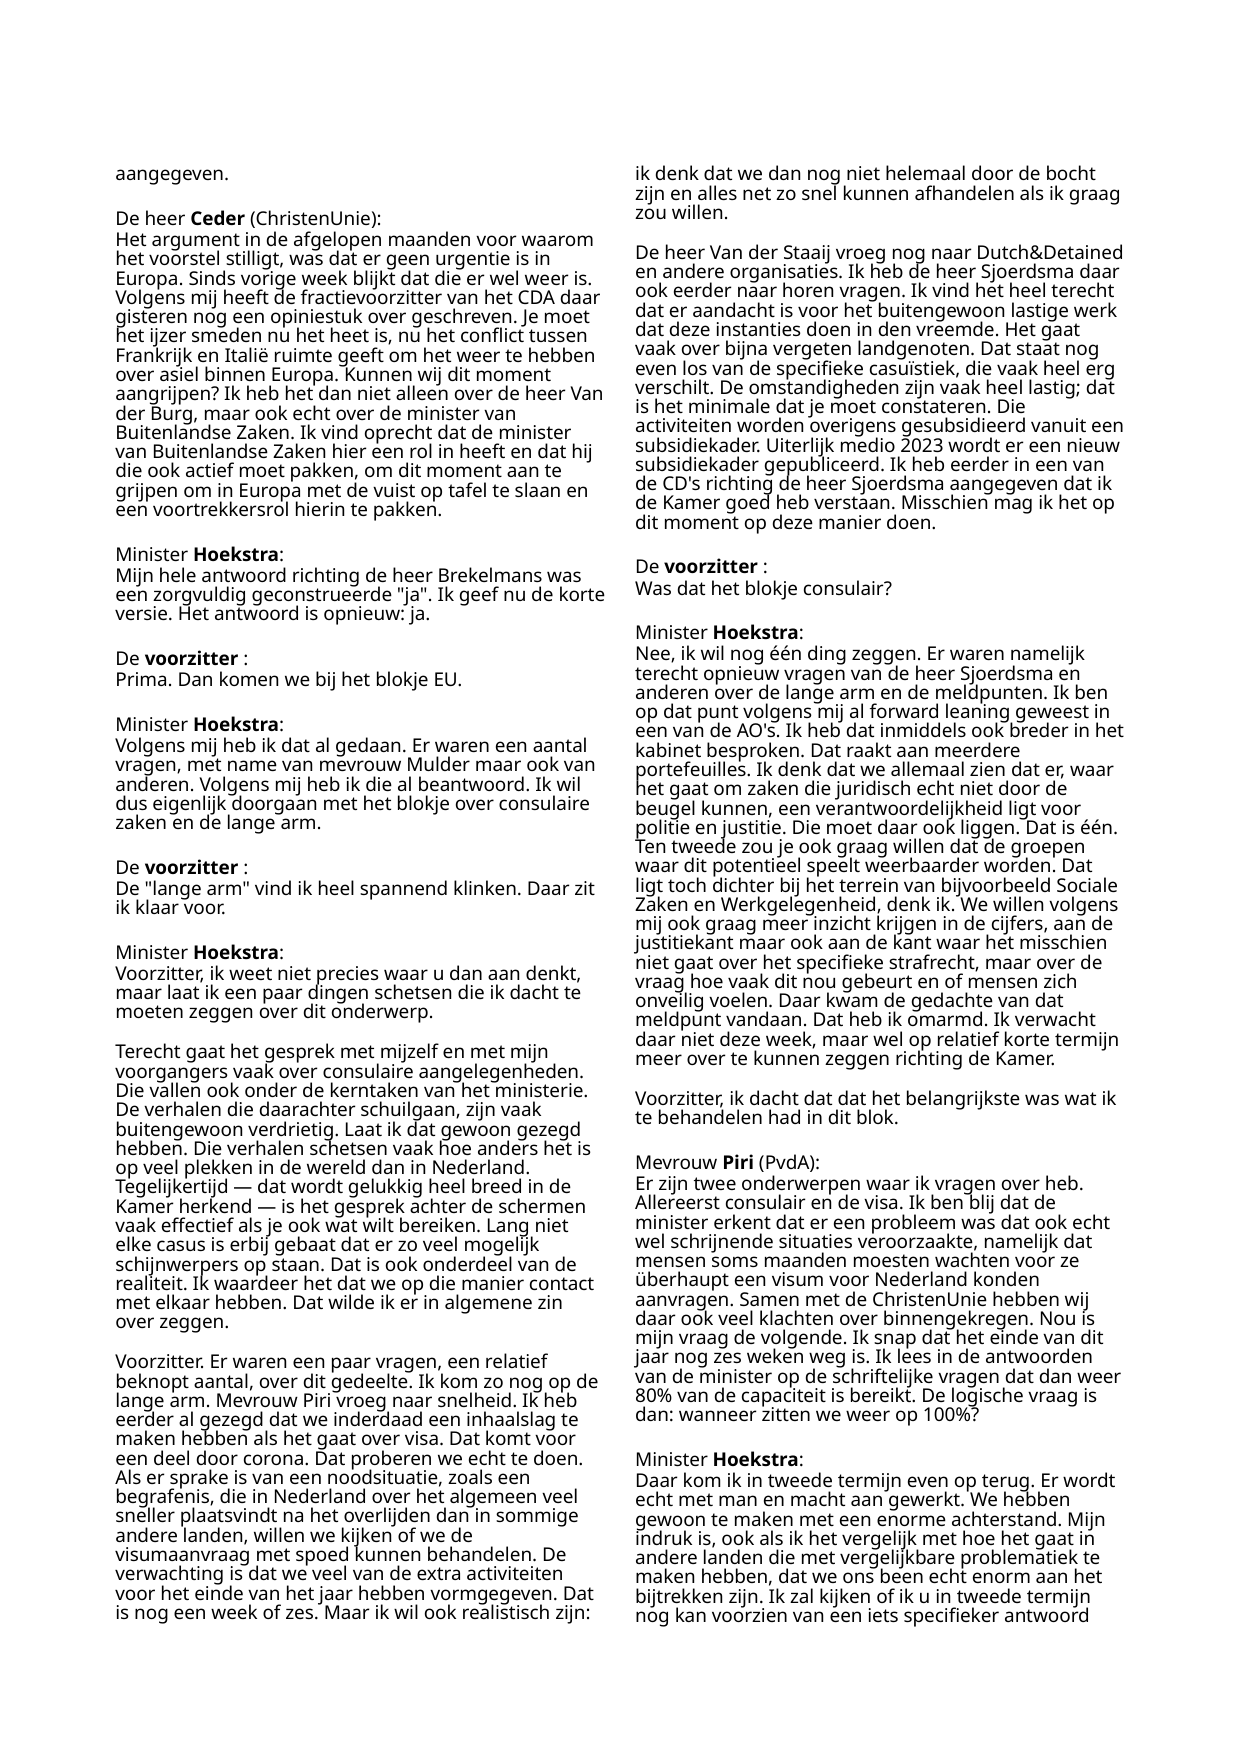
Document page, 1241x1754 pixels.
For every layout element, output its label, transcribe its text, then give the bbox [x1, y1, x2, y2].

text Nee, ik wil nog één ding zeggen. Er waren namelijk terecht opnieuw vragen van de heer Sjoerdsma en anderen over de lange arm en de meldpunten. Ik ben op dat punt volgens mij al forward leaning geweest in een van de AO's. Ik heb dat inmiddels ook breder in het kabinet besproken. Dat raakt aan meerdere portefeuilles. Ik denk dat we allemaal zien dat er, waar het gaat om zaken die juridisch echt niet door de beugel kunnen, een verantwoordelijkheid ligt voor politie en justitie. Die moet daar ook liggen. Dat is één. Ten tweede zou je ook graag willen dat de groepen waar dit potentieel speelt weerbaarder worden. Dat ligt toch dichter bij het terrein van bijvoorbeeld Sociale Zaken en Werkgelegenheid, denk ik. We willen volgens mij ook graag meer inzicht krijgen in de cijfers, aan de justitiekant maar ook aan de kant waar het misschien niet gaat over het specifieke strafrecht, maar over de vraag hoe vaak dit nou gebeurt en of mensen zich onveilig voelen. Daar kwam de gedachte van dat meldpunt vandaan. Dat heb ik omarmd. Ik verwacht daar niet deze week, maar wel op relatief korte termijn meer over te kunnen zeggen richting de Kamer. [635, 645, 1125, 1069]
text Was dat het blokje consulair? [635, 579, 1125, 599]
text ik denk dat we dan nog niet helemaal door de bocht zijn en alles net zo snel kunnen afhandelen als ik graag zou willen. [635, 165, 1125, 223]
text De voorzitter : [635, 554, 1125, 579]
text Er zijn twee onderwerpen waar ik vragen over heb. Allereerst consulair en de visa. Ik ben blij dat de minister erkent dat er een probleem was dat ook echt wel schrijnende situaties veroorzaakte, namelijk dat mensen soms maanden moesten wachten voor ze überhaupt een visum voor Nederland konden aanvragen. Samen met de ChristenUnie hebben wij daar ook veel klachten over binnengekregen. Nou is mijn vraag de volgende. Ik snap dat het einde van dit jaar nog zes weken weg is. Ik lees in de antwoorden van de minister op de schriftelijke vragen dat dan weer 80% van de capaciteit is bereikt. De logische vraag is dan: wanneer zitten we weer op 100%? [635, 1175, 1125, 1426]
text aangegeven. [115, 165, 605, 184]
text Mijn hele antwoord richting de heer Brekelmans was een zorgvuldig geconstrueerde "ja". Ik geef nu de korte versie. Het antwoord is opnieuw: ja. [115, 567, 605, 624]
text De heer Van der Staaij vroeg nog naar Dutch&Detained en andere organisaties. Ik heb de heer Sjoerdsma daar ook eerder naar horen vragen. Ik vind het heel terecht dat er aandacht is voor het buitengewoon lastige werk dat deze instanties doen in den vreemde. Het gaat vaak over bijna vergeten landgenoten. Dat staat nog even los van de specifieke casuïstiek, die vaak heel erg verschilt. De omstandigheden zijn vaak heel lastig; dat is het minimale dat je moet constateren. Die activiteiten worden overigens gesubsidieerd vanuit een subsidiekader. Uiterlijk medio 2023 wordt er een nieuw subsidiekader gepubliceerd. Ik heb eerder in een van de CD's richting de heer Sjoerdsma aangegeven dat ik de Kamer goed heb verstaan. Misschien mag ik het op dit moment op deze manier doen. [635, 244, 1125, 533]
text Terecht gaat het gesprek met mijzelf en met mijn voorgangers vaak over consulaire aangelegenheden. Die vallen ook onder de kerntaken van het ministerie. De verhalen die daarachter schuilgaan, zijn vaak buitengewoon verdrietig. Laat ik dat gewoon gezegd hebben. Die verhalen schetsen vaak hoe anders het is op veel plekken in de wereld dan in Nederland. Tegelijkertijd — dat wordt gelukkig heel breed in de Kamer herkend — is het gesprek achter de schermen vaak effectief als je ook wat wilt bereiken. Lang niet elke casus is erbij gebaat dat er zo veel mogelijk schijnwerpers op staan. Dat is ook onderdeel van de realiteit. Ik waardeer het dat we op die manier contact met elkaar hebben. Dat wilde ik er in algemene zin over zeggen. [115, 1043, 605, 1333]
text Volgens mij heb ik dat al gedaan. Er waren een aantal vragen, met name van mevrouw Mulder maar ook van anderen. Volgens mij heb ik die al beantwoord. Ik wil dus eigenlijk doorgaan met het blokje over consulaire zaken en de lange arm. [115, 737, 605, 833]
text De voorzitter : [115, 854, 605, 880]
text Voorzitter. Er waren een paar vragen, een relatief beknopt aantal, over dit gedeelte. Ik kom zo nog op de lange arm. Mevrouw Piri vroeg naar snelheid. Ik heb eerder al gezegd dat we inderdaad een inhaalslag te maken hebben als het gaat over visa. Dat komt voor een deel door corona. Dat proberen we echt te doen. Als er sprake is van een noodsituatie, zoals een begrafenis, die in Nederland over het algemeen veel sneller plaatsvindt na het overlijden dan in sommige andere landen, willen we kijken of we de visumaanvraag met spoed kunnen behandelen. De verwachting is dat we veel van de extra activiteiten voor het einde van het jaar hebben vormgegeven. Dat is nog een week of zes. Maar ik wil ook realistisch zijn: [115, 1353, 605, 1623]
text Mevrouw Piri (PvdA): [635, 1149, 1125, 1175]
text Minister Hoekstra: [115, 541, 605, 567]
text Minister Hoekstra: [115, 939, 605, 965]
text De voorzitter : [115, 645, 605, 671]
text Minister Hoekstra: [635, 619, 1125, 645]
text Minister Hoekstra: [115, 711, 605, 737]
text Prima. Dan komen we bij het blokje EU. [115, 671, 605, 690]
text Voorzitter, ik weet niet precies waar u dan aan denkt, maar laat ik een paar dingen schetsen die ik dacht te moeten zeggen over dit onderwerp. [115, 965, 605, 1023]
text Daar kom ik in tweede termijn even op terug. Er wordt echt met man en macht aan gewerkt. We hebben gewoon te maken met een enorme achterstand. Mijn indruk is, ook als ik het vergelijk met hoe het gaat in andere landen die met vergelijkbare problematiek te maken hebben, dat we ons been echt enorm aan het bijtrekken zijn. Ik zal kijken of ik u in tweede termijn nog kan voorzien van een iets specifieker antwoord [635, 1472, 1125, 1626]
text Voorzitter, ik dacht dat dat het belangrijkste was wat ik te behandelen had in dit blok. [635, 1090, 1125, 1128]
text De "lange arm" vind ik heel spannend klinken. Daar zit ik klaar voor. [115, 880, 605, 918]
text Het argument in de afgelopen maanden voor waarom het voorstel stilligt, was dat er geen urgentie is in Europa. Sinds vorige week blijkt dat die er wel weer is. Volgens mij heeft de fractievoorzitter van het CDA daar gisteren nog een opiniestuk over geschreven. Je moet het ijzer smeden nu het heet is, nu het conflict tussen Frankrijk en Italië ruimte geeft om het weer te hebben over asiel binnen Europa. Kunnen wij dit moment aangrijpen? Ik heb het dan niet alleen over de heer Van der Burg, maar ook echt over de minister van Buitenlandse Zaken. Ik vind oprecht dat de minister van Buitenlandse Zaken hier een rol in heeft en dat hij die ook actief moet pakken, om dit moment aan te grijpen om in Europa met de vuist op tafel te slaan en een voortrekkersrol hierin te pakken. [115, 231, 605, 520]
text Minister Hoekstra: [635, 1446, 1125, 1472]
text De heer Ceder (ChristenUnie): [115, 205, 605, 231]
